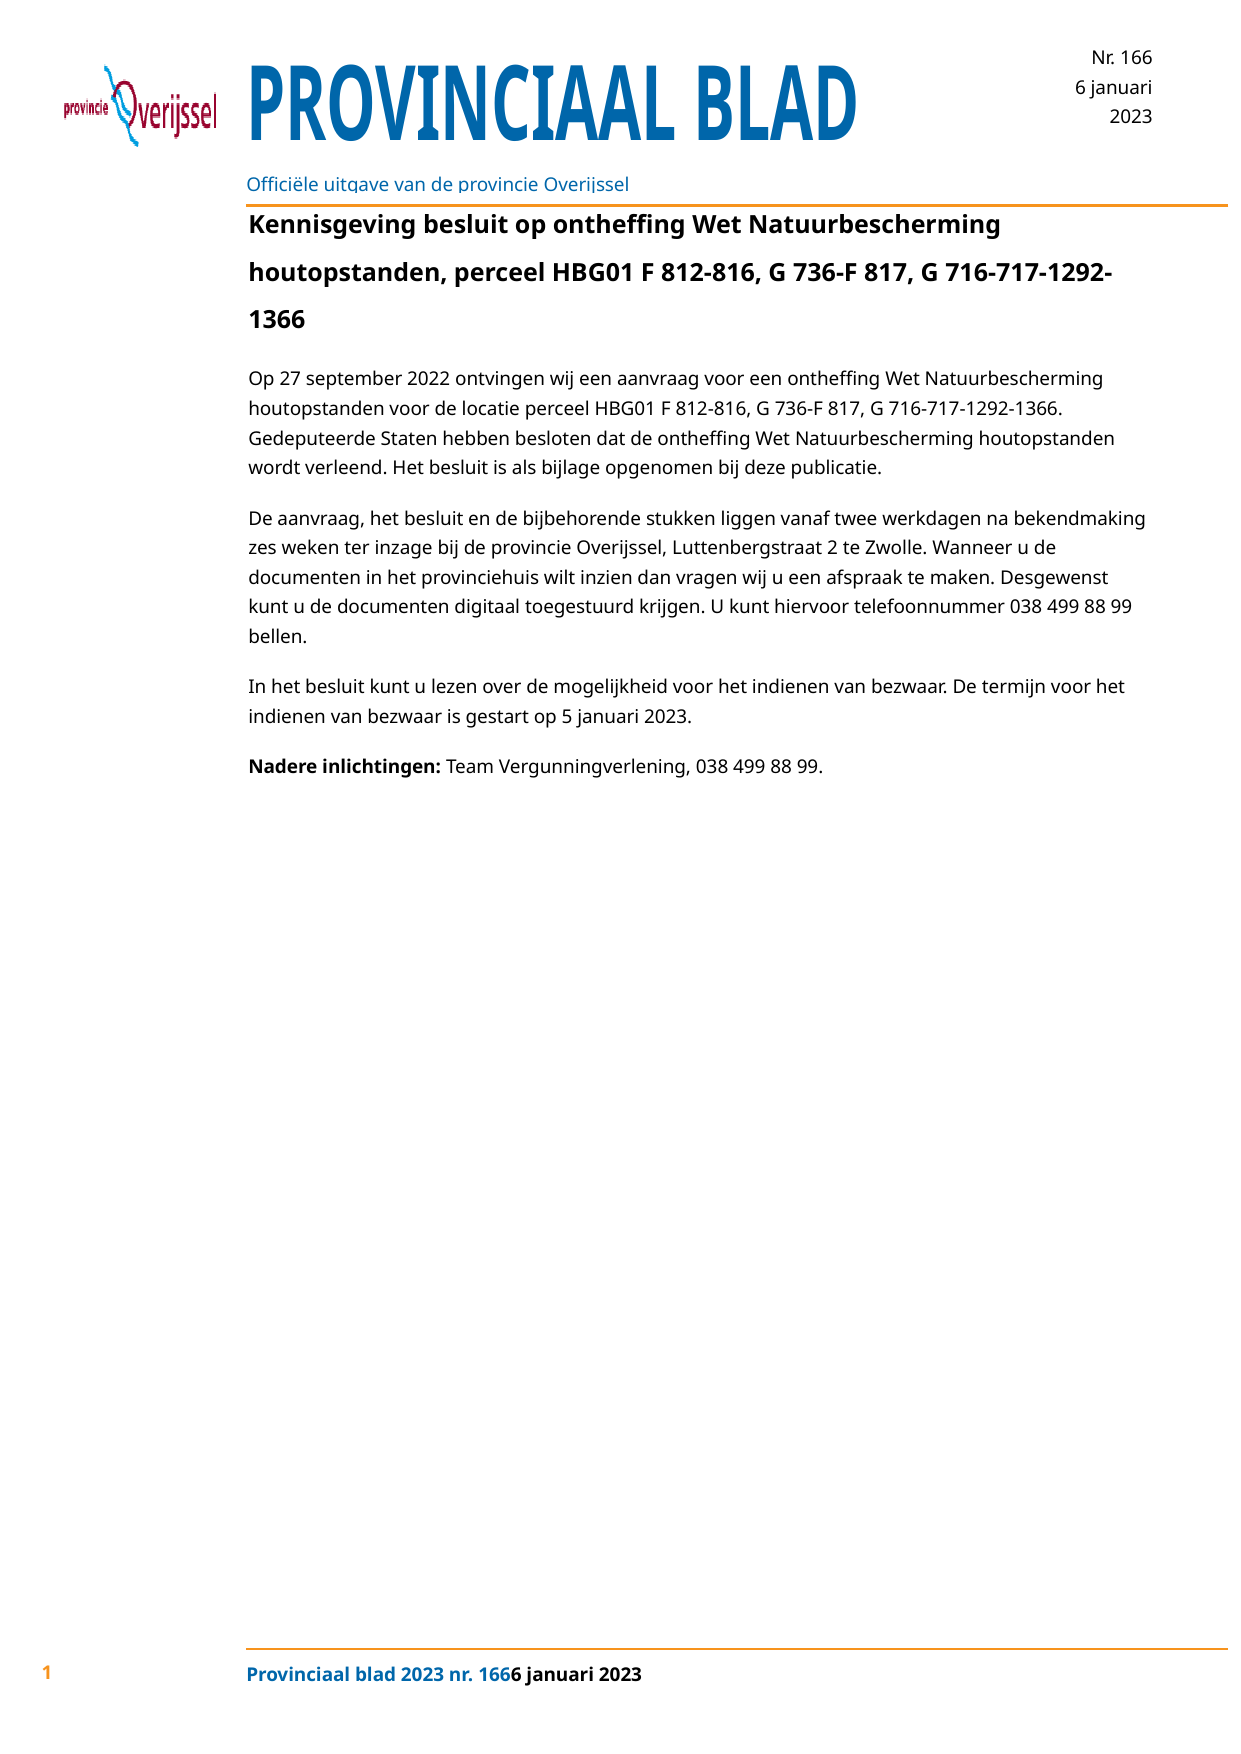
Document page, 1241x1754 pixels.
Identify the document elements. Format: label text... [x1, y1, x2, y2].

text Kennisgeving besluit op ontheffing Wet Natuurbescherming houtopstanden, perceel HBG01 F 812-816, G 736-F 817, G 716-717-1292-1366 [248, 207, 1152, 336]
text Op 27 september 2022 ontvingen wij een aanvraag voor een ontheffing Wet Natuurbescherming houtopstanden voor de locatie perceel HBG01 F 812-816, G 736-F 817, G 716-717-1292-1366. Gedeputeerde Staten hebben besloten dat de ontheffing Wet Natuurbescherming houtopstanden wordt verleend. Het besluit is als bijlage opgenomen bij deze publicatie. [248, 366, 1152, 480]
picture [41, 47, 231, 172]
text In het besluit kunt u lezen over de mogelijkheid voor het indienen van bezwaar. De termijn voor het indienen van bezwaar is gestart op 5 januari 2023. [248, 673, 1152, 729]
text De aanvraag, het besluit en de bijbehorende stukken liggen vanaf twee werkdagen na bekendmaking zes weken ter inzage bij de provincie Overijssel, Luttenbergstraat 2 te Zwolle. Wanneer u de documenten in het provinciehuis wilt inzien dan vragen wij u een afspraak te maken. Desgewenst kunt u de documenten digitaal toegestuurd krijgen. U kunt hiervoor telefoonnummer 038 499 88 99 bellen. [248, 505, 1152, 649]
text Nadere inlichtingen: Team Vergunningverlening, 038 499 88 99. [248, 753, 1152, 779]
